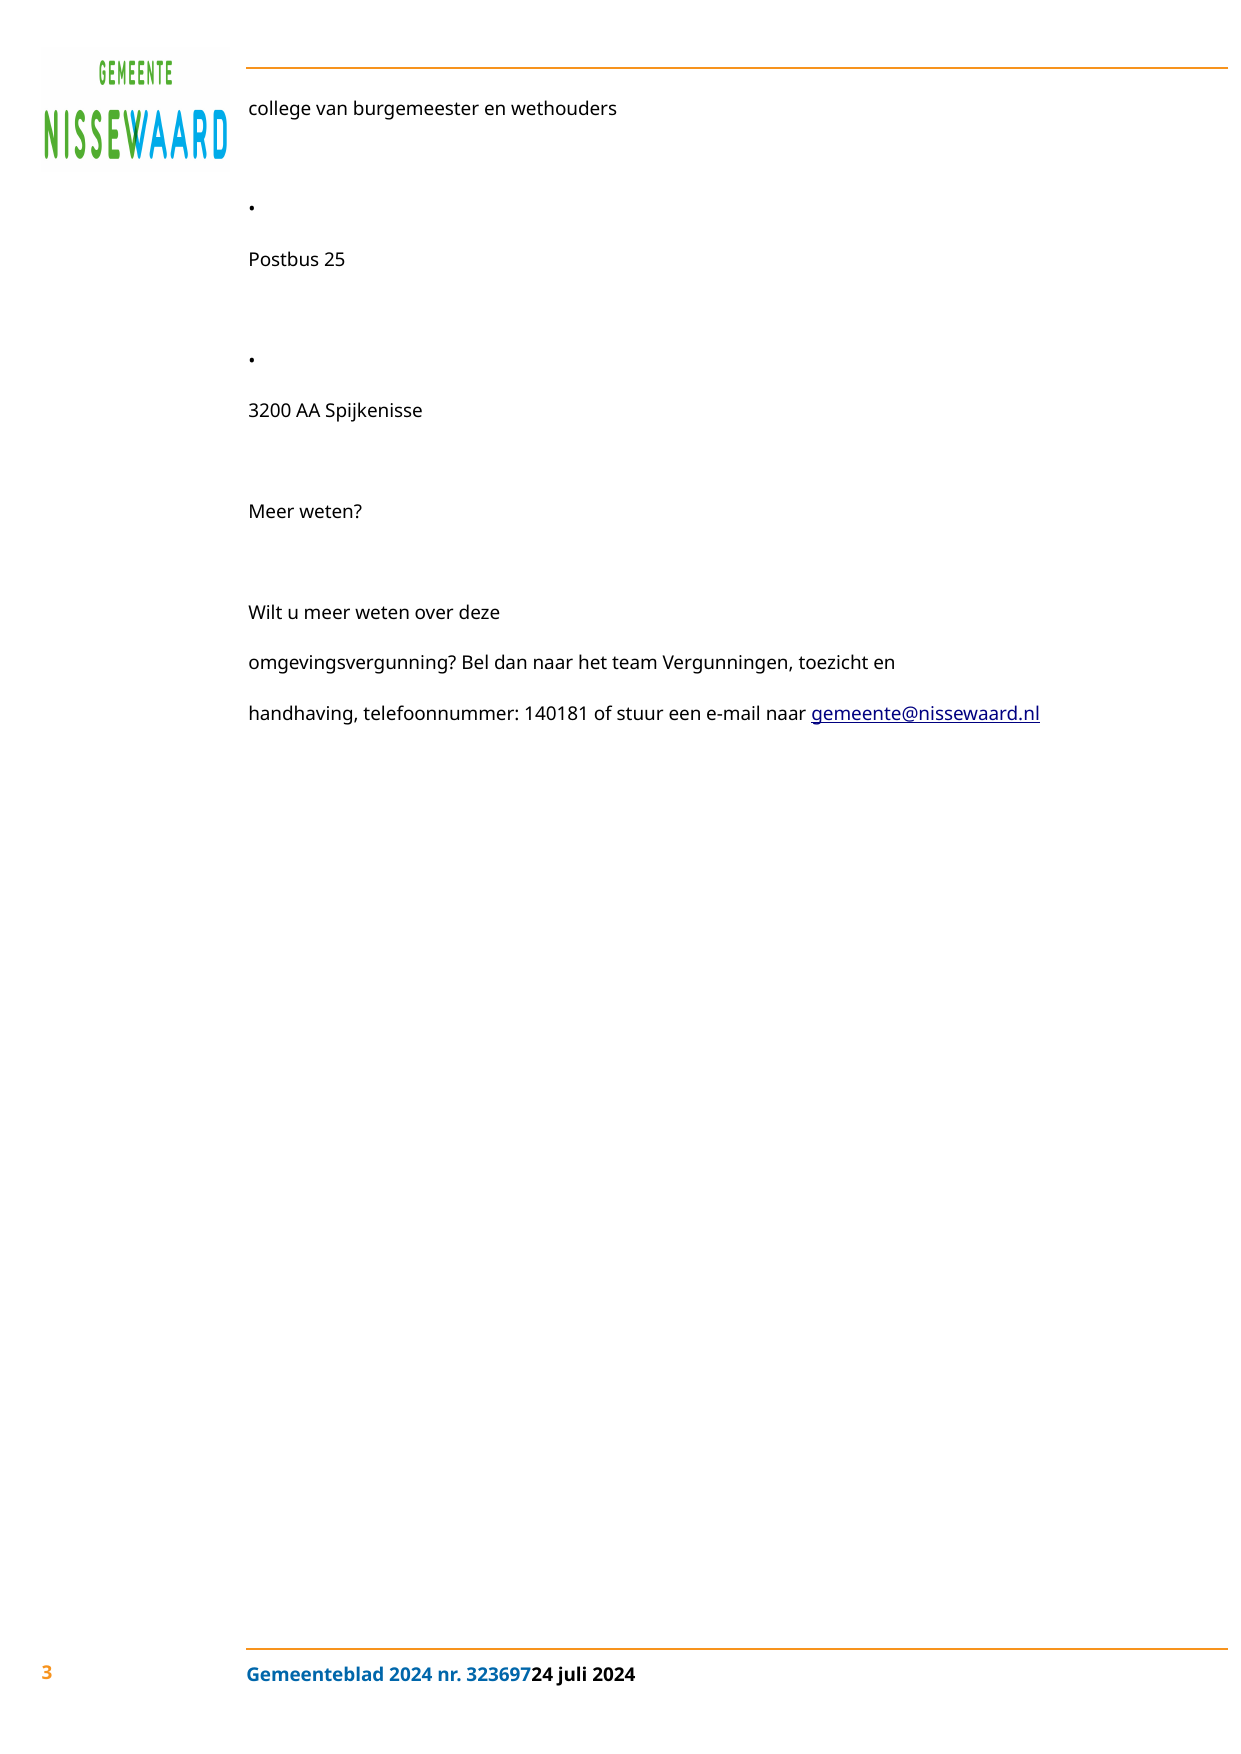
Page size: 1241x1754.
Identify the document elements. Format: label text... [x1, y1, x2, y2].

text • [248, 347, 1152, 373]
text • [248, 196, 1152, 221]
text Wilt u meer weten over deze [248, 599, 1152, 625]
text Postbus 25 [248, 246, 1152, 272]
text college van burgemeester en wethouders [248, 95, 1152, 121]
text omgevingsvergunning? Bel dan naar het team Vergunningen, toezicht en [248, 649, 1152, 675]
picture [41, 47, 231, 172]
text 3200 AA Spijkenisse [248, 397, 1152, 423]
text Meer weten? [248, 498, 1152, 524]
text handhaving, telefoonnummer: 140181 of stuur een e-mail naar gemeente@nissewaard.nl [248, 700, 1152, 726]
